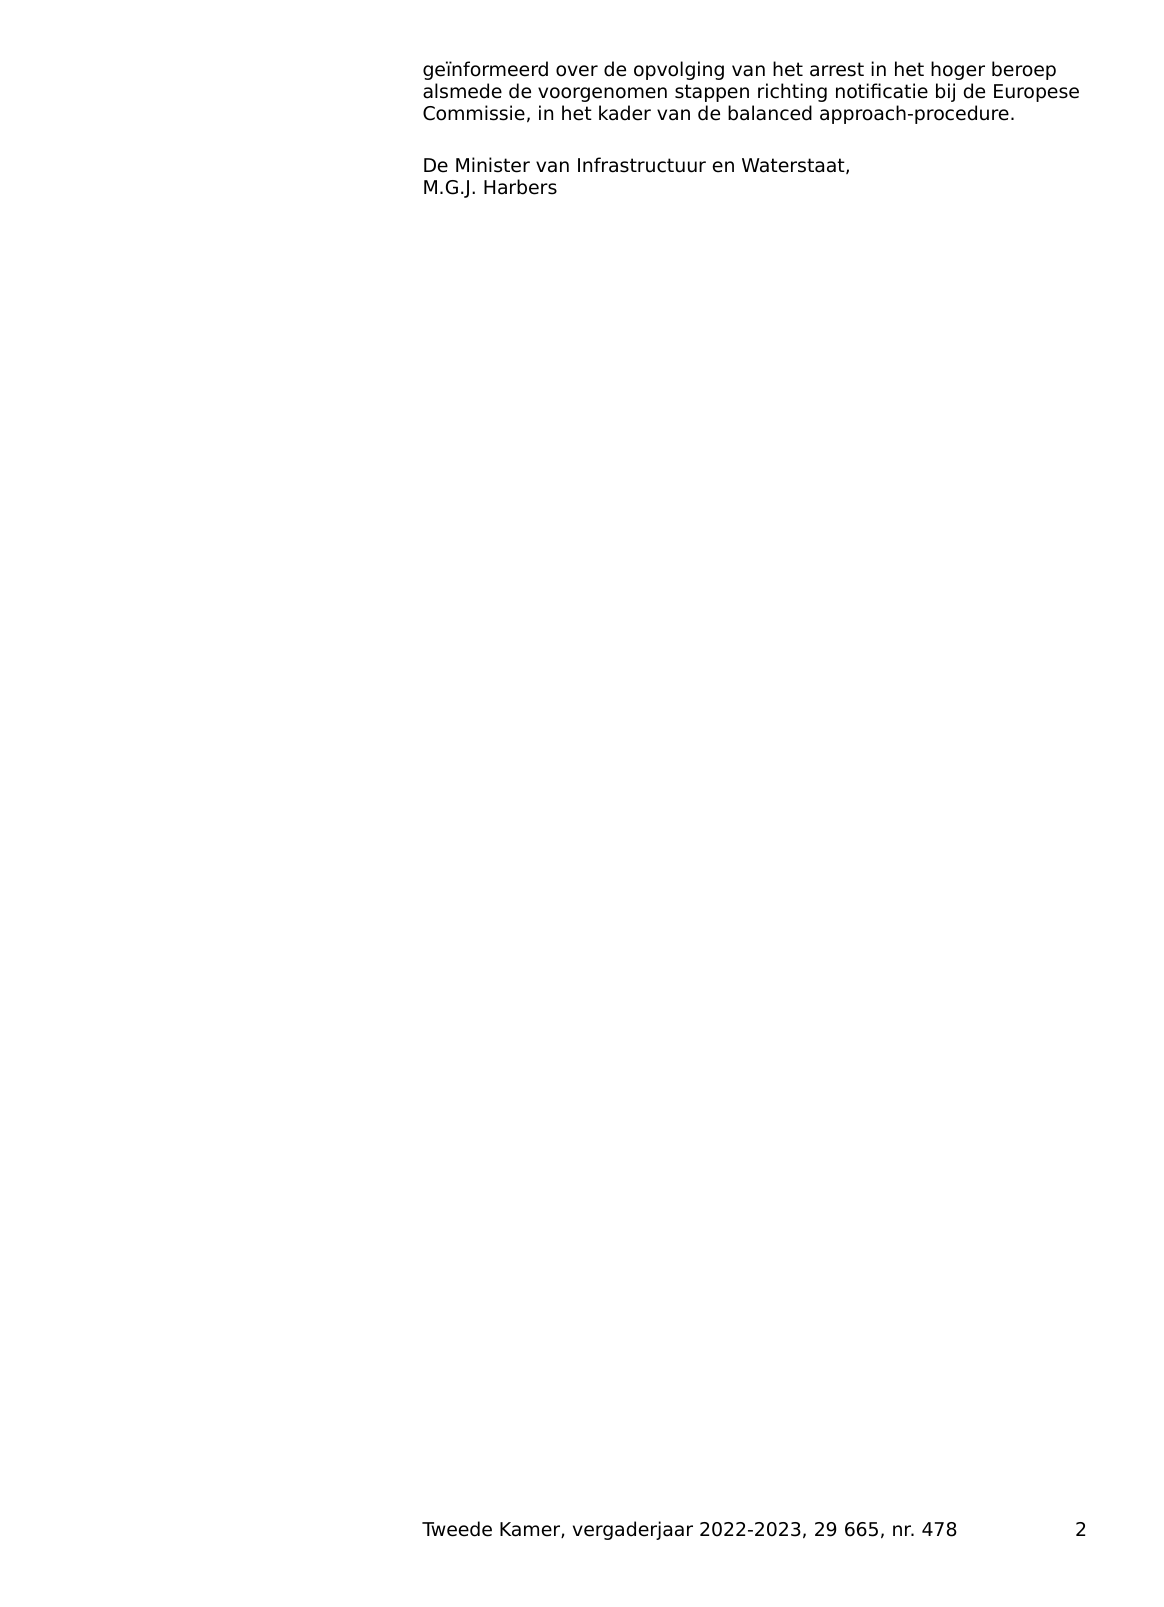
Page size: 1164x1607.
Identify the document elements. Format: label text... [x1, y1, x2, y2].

text geïnformeerd over de opvolging van het arrest in het hoger beroep alsmede de voorgenomen stappen richting notificatie bij de Europese Commissie, in het kader van de balanced approach-procedure. [422, 59, 1087, 125]
text De Minister van Infrastructuur en Waterstaat, M.G.J. Harbers [422, 155, 1087, 199]
